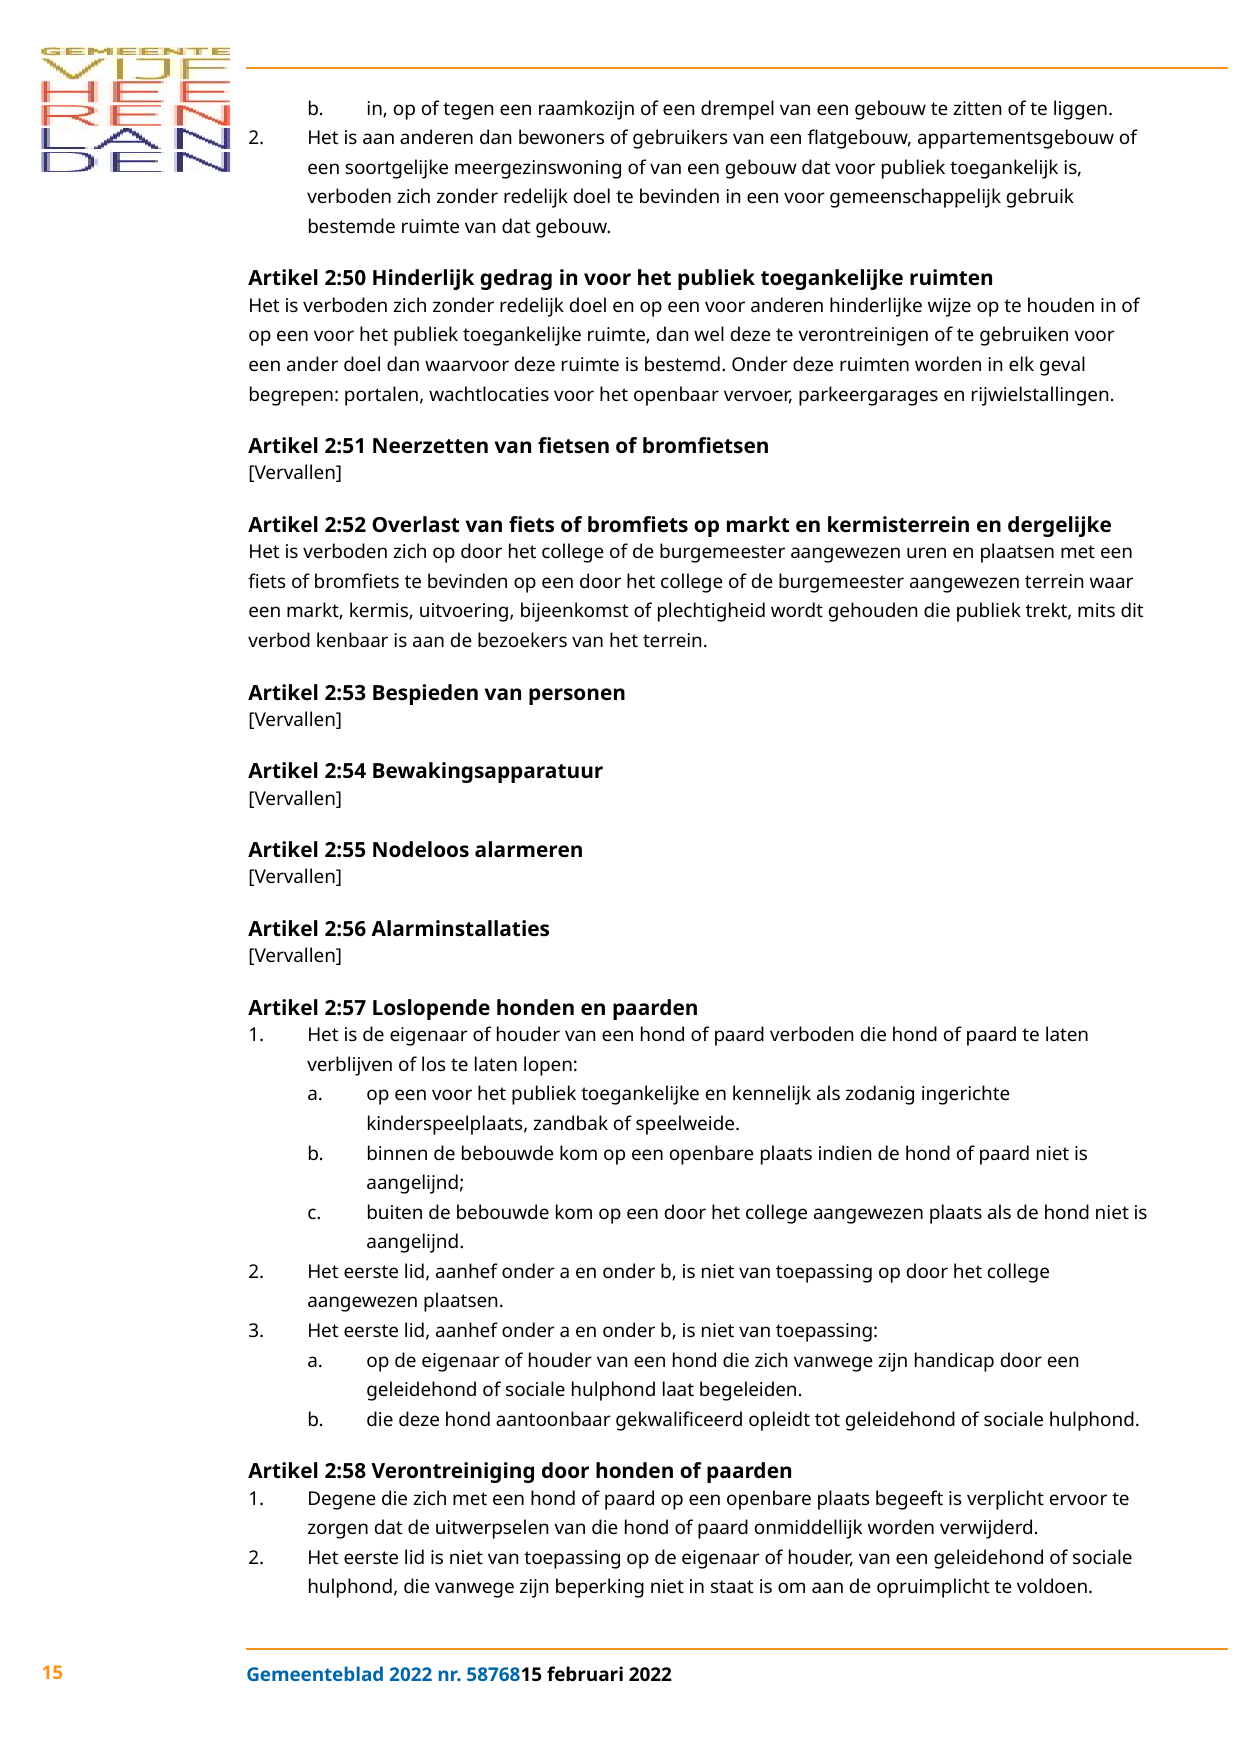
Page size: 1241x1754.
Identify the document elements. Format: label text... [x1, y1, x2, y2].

list Het eerste lid, aanhef onder a en onder b, is niet van toepassing: [248, 1317, 1152, 1343]
text [Vervallen] [248, 943, 1152, 968]
text [Vervallen] [248, 864, 1152, 889]
text Artikel 2:52 Overlast van fiets of bromfiets op markt en kermisterrein en dergelijke [248, 510, 1152, 538]
text Artikel 2:51 Neerzetten van fietsen of bromfietsen [248, 431, 1152, 459]
text Artikel 2:57 Loslopende honden en paarden [248, 993, 1152, 1021]
text Artikel 2:53 Bespieden van personen [248, 678, 1152, 706]
text Artikel 2:56 Alarminstallaties [248, 914, 1152, 943]
text [Vervallen] [248, 459, 1152, 485]
list Het is de eigenaar of houder van een hond of paard verboden die hond of paard te laten verblijven of los te laten lopen: [248, 1021, 1152, 1077]
list binnen de bebouwde kom op een openbare plaats indien de hond of paard niet is aangelijnd; [307, 1140, 1152, 1195]
list buiten de bebouwde kom op een door het college aangewezen plaats als de hond niet is aangelijnd. [307, 1199, 1152, 1254]
list die deze hond aantoonbaar gekwalificeerd opleidt tot geleidehond of sociale hulphond. [307, 1406, 1152, 1432]
list in, op of tegen een raamkozijn of een drempel van een gebouw te zitten of te liggen. [307, 95, 1152, 121]
list Het eerste lid is niet van toepassing op de eigenaar of houder, van een geleidehond of sociale hulphond, die vanwege zijn beperking niet in staat is om aan de opruimplicht te voldoen. [248, 1544, 1152, 1599]
list op de eigenaar of houder van een hond die zich vanwege zijn handicap door een geleidehond of sociale hulphond laat begeleiden. [307, 1347, 1152, 1402]
text Artikel 2:50 Hinderlijk gedrag in voor het publiek toegankelijke ruimten [248, 263, 1152, 292]
picture [41, 47, 231, 172]
text Artikel 2:55 Nodeloos alarmeren [248, 835, 1152, 864]
list op een voor het publiek toegankelijke en kennelijk als zodanig ingerichte kinderspeelplaats, zandbak of speelweide. [307, 1081, 1152, 1136]
list Degene die zich met een hond of paard op een openbare plaats begeeft is verplicht ervoor te zorgen dat de uitwerpselen van die hond of paard onmiddellijk worden verwijderd. [248, 1485, 1152, 1540]
text Het is verboden zich op door het college of de burgemeester aangewezen uren en plaatsen met een fiets of bromfiets te bevinden op een door het college of de burgemeester aangewezen terrein waar een markt, kermis, uitvoering, bijeenkomst of plechtigheid wordt gehouden die publiek trekt, mits dit verbod kenbaar is aan de bezoekers van het terrein. [248, 538, 1152, 653]
list Het is aan anderen dan bewoners of gebruikers van een flatgebouw, appartementsgebouw of een soortgelijke meergezinswoning of van een gebouw dat voor publiek toegankelijk is, verboden zich zonder redelijk doel te bevinden in een voor gemeenschappelijk gebruik bestemde ruimte van dat gebouw. [248, 124, 1152, 239]
text Artikel 2:54 Bewakingsapparatuur [248, 756, 1152, 785]
text Artikel 2:58 Verontreiniging door honden of paarden [248, 1456, 1152, 1485]
list Het eerste lid, aanhef onder a en onder b, is niet van toepassing op door het college aangewezen plaatsen. [248, 1258, 1152, 1313]
text Het is verboden zich zonder redelijk doel en op een voor anderen hinderlijke wijze op te houden in of op een voor het publiek toegankelijke ruimte, dan wel deze te verontreinigen of te gebruiken voor een ander doel dan waarvoor deze ruimte is bestemd. Onder deze ruimten worden in elk geval begrepen: portalen, wachtlocaties voor het openbaar vervoer, parkeergarages en rijwielstallingen. [248, 292, 1152, 406]
text [Vervallen] [248, 785, 1152, 811]
text [Vervallen] [248, 706, 1152, 732]
